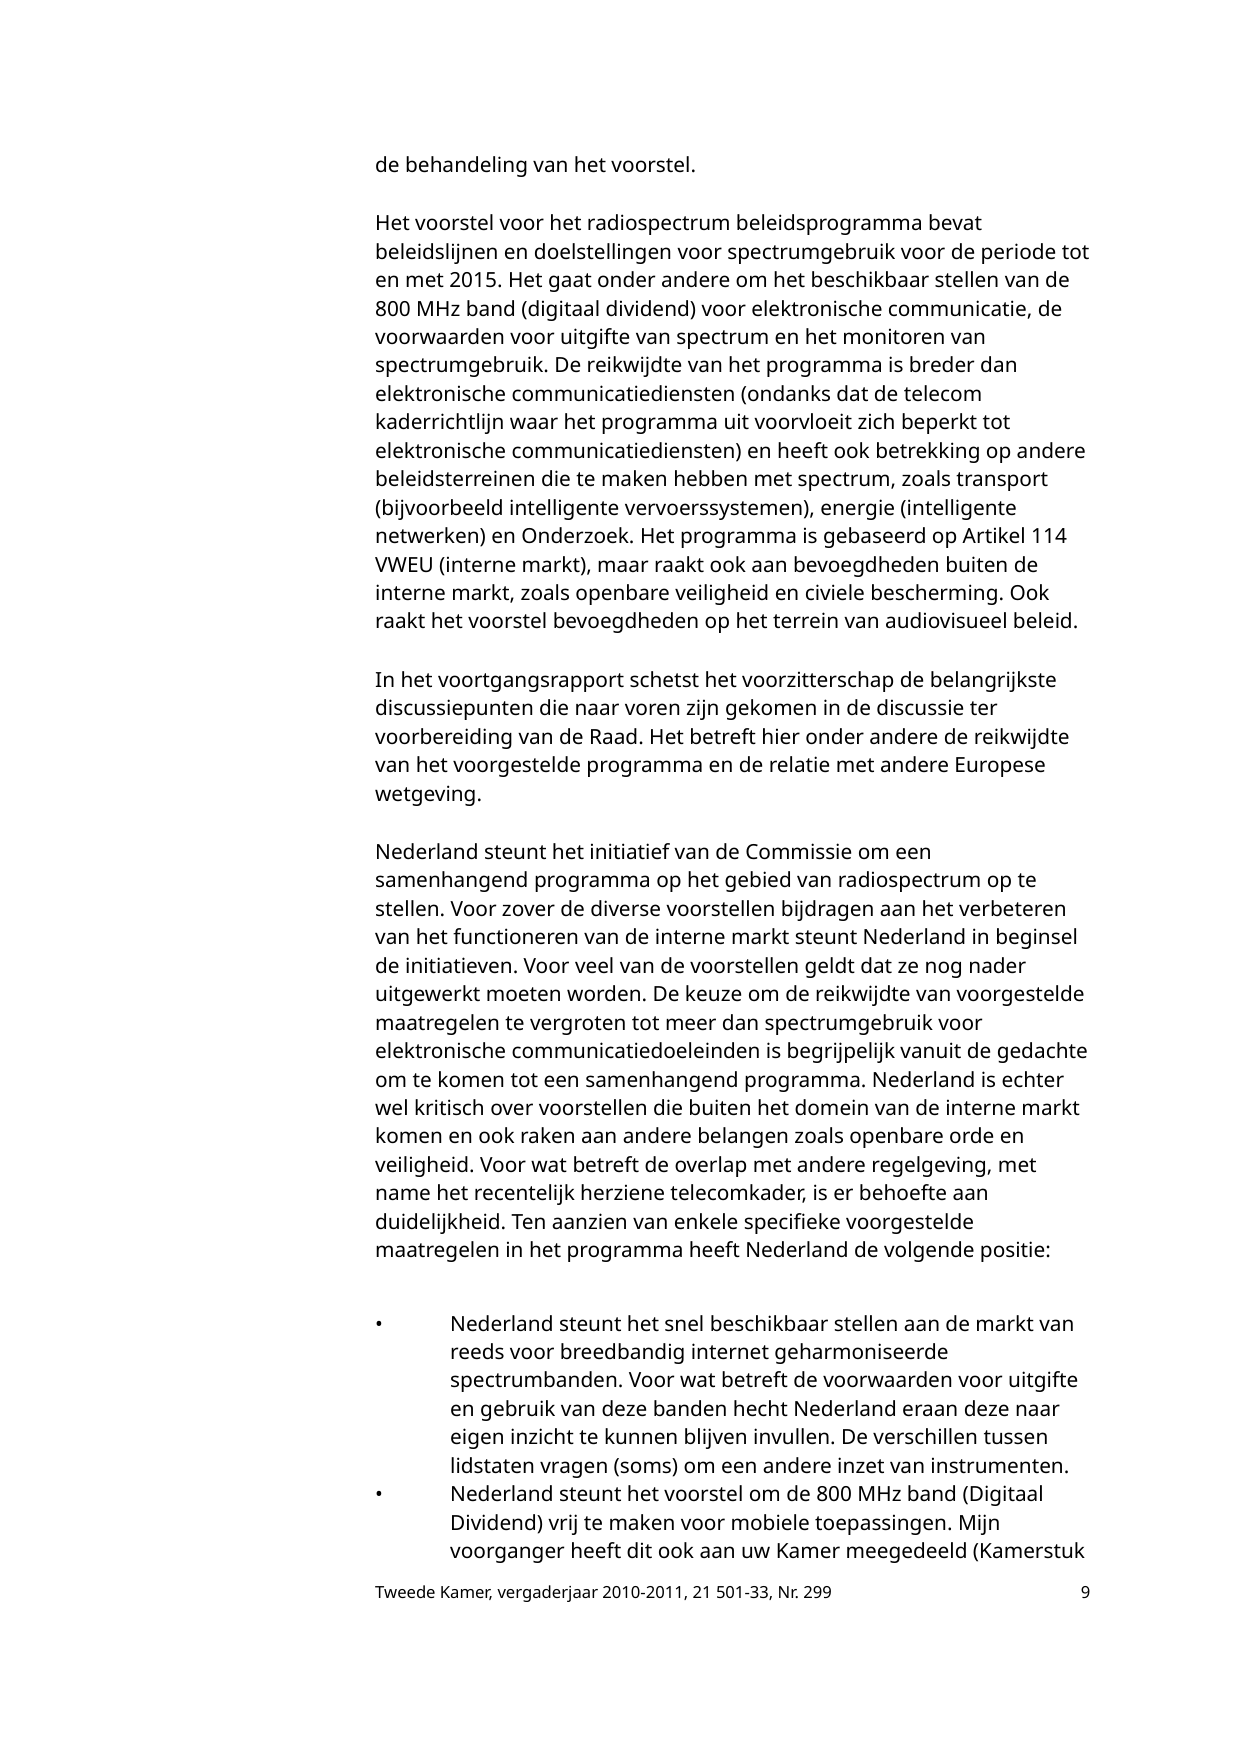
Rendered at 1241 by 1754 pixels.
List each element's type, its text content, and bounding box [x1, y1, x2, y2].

text de behandeling van het voorstel. [375, 150, 1090, 178]
list Nederland steunt het voorstel om de 800 MHz band (Digitaal Dividend) vrij te maken voor mobiele toepassingen. Mijn voorganger heeft dit ook aan uw Kamer meegedeeld (Kamerstuk [375, 1479, 1090, 1565]
text In het voortgangsrapport schetst het voorzitterschap de belangrijkste discussiepunten die naar voren zijn gekomen in de discussie ter voorbereiding van de Raad. Het betreft hier onder andere de reikwijdte van het voorgestelde programma en de relatie met andere Europese wetgeving. [375, 665, 1090, 807]
list Nederland steunt het snel beschikbaar stellen aan de markt van reeds voor breedbandig internet geharmoniseerde spectrumbanden. Voor wat betreft de voorwaarden voor uitgifte en gebruik van deze banden hecht Nederland eraan deze naar eigen inzicht te kunnen blijven invullen. De verschillen tussen lidstaten vragen (soms) om een andere inzet van instrumenten. [375, 1309, 1090, 1479]
text Nederland steunt het initiatief van de Commissie om een samenhangend programma op het gebied van radiospectrum op te stellen. Voor zover de diverse voorstellen bijdragen aan het verbeteren van het functioneren van de interne markt steunt Nederland in beginsel de initiatieven. Voor veel van de voorstellen geldt dat ze nog nader uitgewerkt moeten worden. De keuze om de reikwijdte van voorgestelde maatregelen te vergroten tot meer dan spectrumgebruik voor elektronische communicatiedoeleinden is begrijpelijk vanuit de gedachte om te komen tot een samenhangend programma. Nederland is echter wel kritisch over voorstellen die buiten het domein van de interne markt komen en ook raken aan andere belangen zoals openbare orde en veiligheid. Voor wat betreft de overlap met andere regelgeving, met name het recentelijk herziene telecomkader, is er behoefte aan duidelijkheid. Ten aanzien van enkele specifieke voorgestelde maatregelen in het programma heeft Nederland de volgende positie: [375, 837, 1090, 1264]
text Het voorstel voor het radiospectrum beleidsprogramma bevat beleidslijnen en doelstellingen voor spectrumgebruik voor de periode tot en met 2015. Het gaat onder andere om het beschikbaar stellen van de 800 MHz band (digitaal dividend) voor elektronische communicatie, de voorwaarden voor uitgifte van spectrum en het monitoren van spectrumgebruik. De reikwijdte van het programma is breder dan elektronische communicatiediensten (ondanks dat de telecom kaderrichtlijn waar het programma uit voorvloeit zich beperkt tot elektronische communicatiediensten) en heeft ook betrekking op andere beleidsterreinen die te maken hebben met spectrum, zoals transport (bijvoorbeeld intelligente vervoerssystemen), energie (intelligente netwerken) en Onderzoek. Het programma is gebaseerd op Artikel 114 VWEU (interne markt), maar raakt ook aan bevoegdheden buiten de interne markt, zoals openbare veiligheid en civiele bescherming. Ook raakt het voorstel bevoegdheden op het terrein van audiovisueel beleid. [375, 208, 1090, 635]
